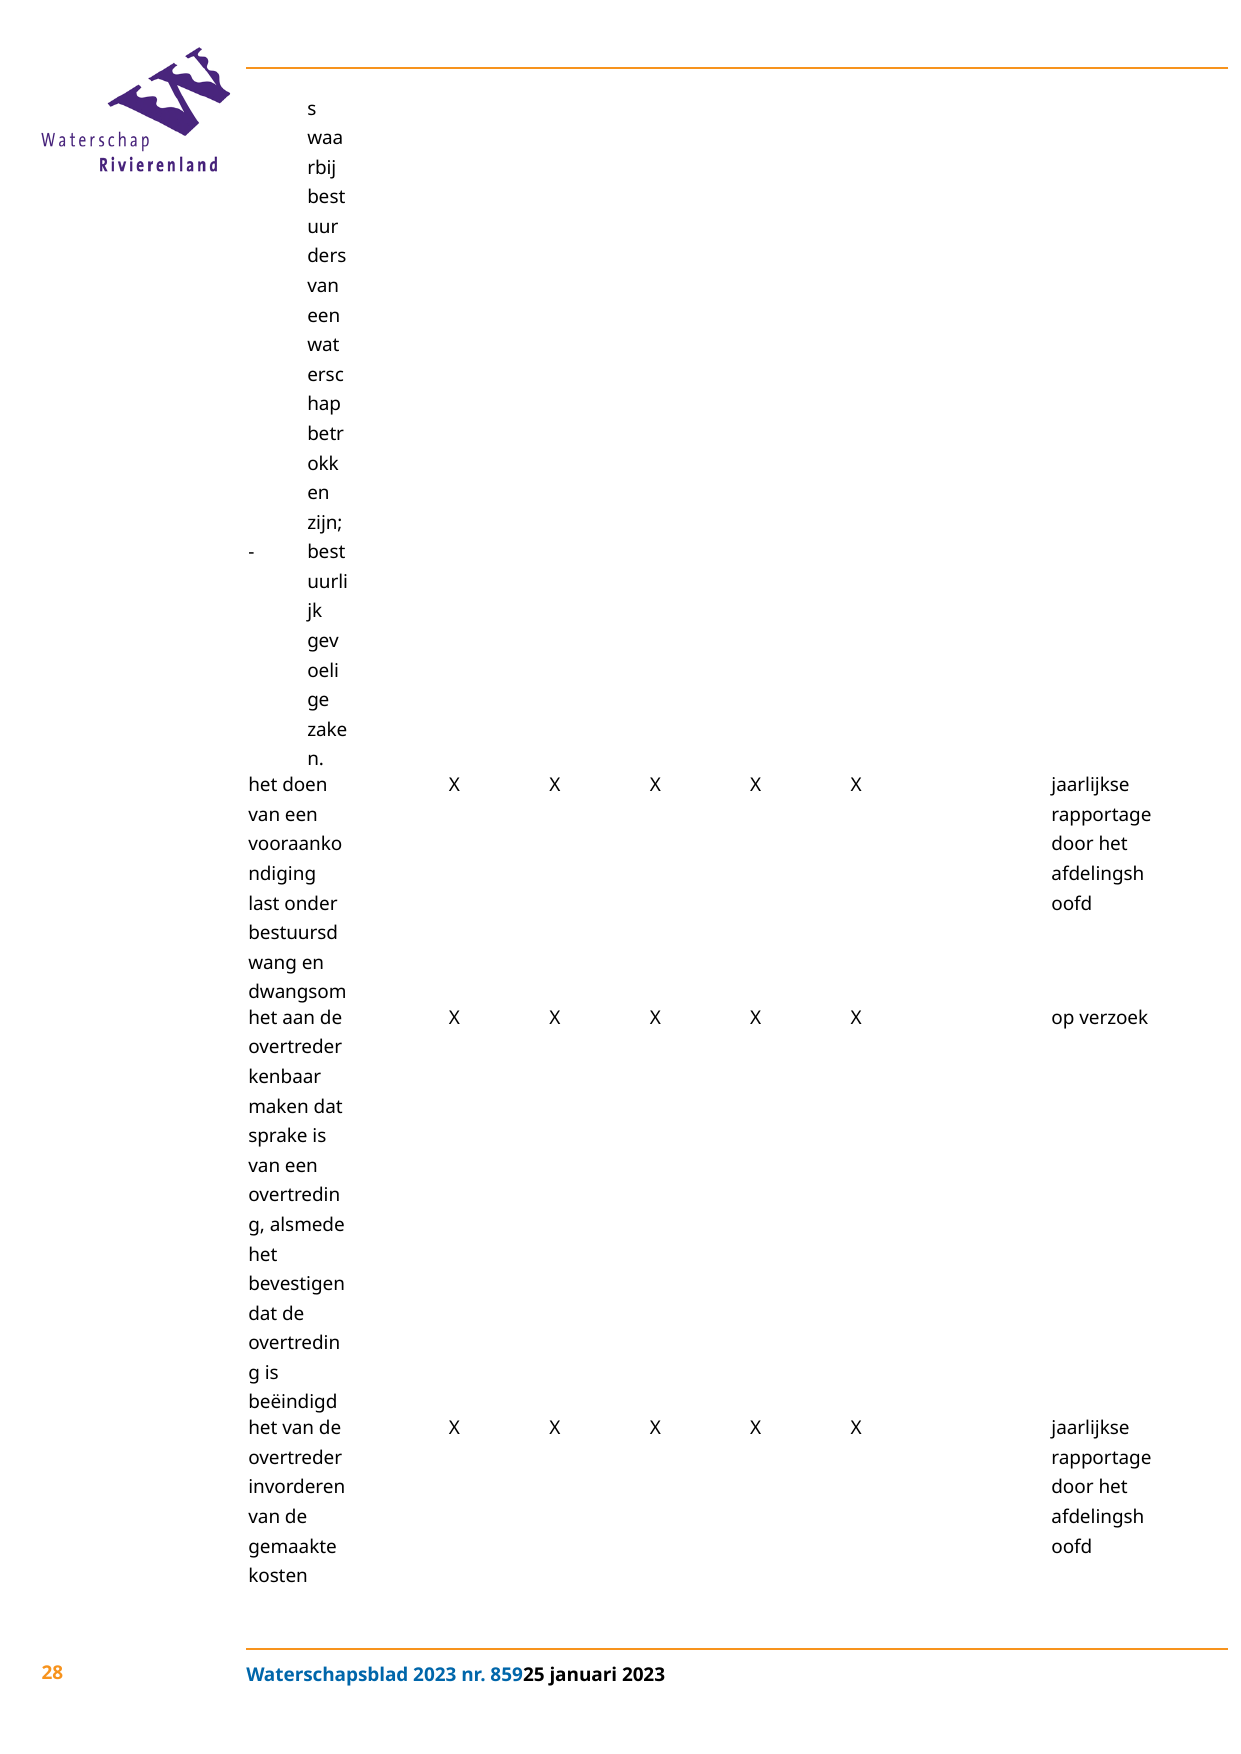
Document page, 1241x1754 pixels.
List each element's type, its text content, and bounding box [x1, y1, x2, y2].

table_cell X [750, 771, 850, 1004]
table_cell X [549, 771, 649, 1004]
table_cell X [850, 1415, 951, 1588]
table_cell op verzoek [1051, 1004, 1152, 1414]
table_cell X [549, 1415, 649, 1588]
table_cell het van de overtreder invorderen van de gemaakte kosten [248, 1415, 348, 1588]
table_cell X [650, 771, 750, 1004]
picture [41, 47, 231, 172]
table_cell [951, 1004, 1051, 1414]
table_cell X [850, 771, 951, 1004]
table_cell X [650, 1004, 750, 1414]
table_cell X [850, 1004, 951, 1414]
table_cell jaarlijkse rapportage door het afdelingshoofd [1051, 771, 1152, 1004]
table_cell [650, 95, 750, 771]
table_cell X [650, 1415, 750, 1588]
table_cell X [549, 1004, 649, 1414]
table_cell [348, 95, 449, 771]
table_cell jaarlijkse rapportage door het afdelingshoofd [1051, 1415, 1152, 1588]
table_cell het aan de overtreder kenbaar maken dat sprake is van een overtreding, alsmede het bevestigen dat de overtreding is beëindigd [248, 1004, 348, 1414]
table_cell X [449, 1415, 549, 1588]
table_cell [951, 771, 1051, 1004]
table_cell [348, 771, 449, 1004]
table_cell X [449, 1004, 549, 1414]
table_cell [951, 95, 1051, 771]
table_cell X [750, 1415, 850, 1588]
table_cell [549, 95, 649, 771]
table_cell [449, 95, 549, 771]
table_cell [348, 1004, 449, 1414]
table_cell X [449, 771, 549, 1004]
table_cell [750, 95, 850, 771]
table_cell [1051, 95, 1152, 771]
table_cell X [750, 1004, 850, 1414]
table_cell [951, 1415, 1051, 1588]
table_cell s waarbij bestuurders van een waterschap betrokken zijn; bestuurlijk gevoelige zaken. [248, 95, 348, 771]
table_cell [850, 95, 951, 771]
table_cell het doen van een vooraankondiging last onder bestuursdwang en dwangsom [248, 771, 348, 1004]
table_cell [348, 1415, 449, 1588]
